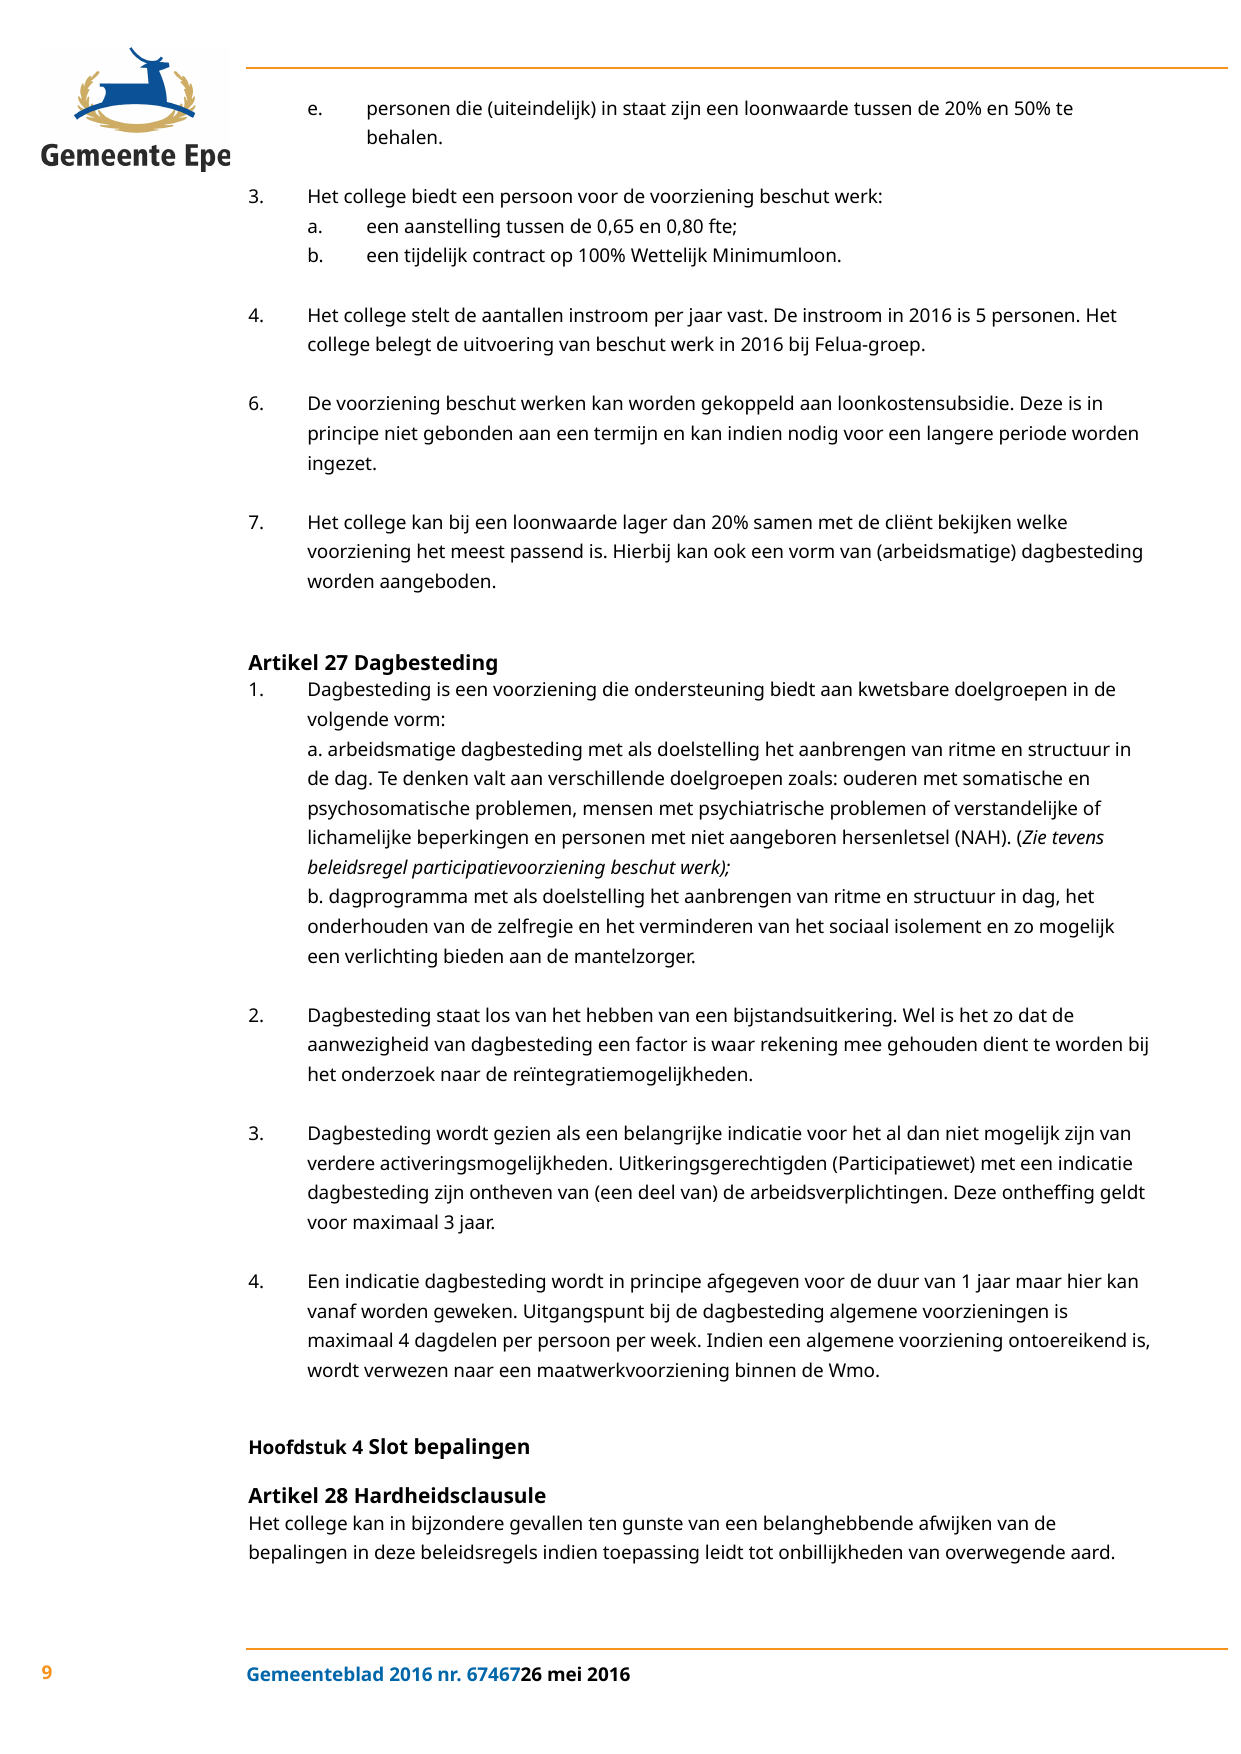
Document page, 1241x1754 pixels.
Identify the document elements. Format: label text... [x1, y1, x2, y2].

list De voorziening beschut werken kan worden gekoppeld aan loonkostensubsidie. Deze is in principe niet gebonden aan een termijn en kan indien nodig voor een langere periode worden ingezet. [248, 391, 1152, 476]
list Dagbesteding staat los van het hebben van een bijstandsuitkering. Wel is het zo dat de aanwezigheid van dagbesteding een factor is waar rekening mee gehouden dient te worden bij het onderzoek naar de reïntegratiemogelijkheden. [248, 1002, 1152, 1087]
picture [41, 47, 231, 172]
list b. dagprogramma met als doelstelling het aanbrengen van ritme en structuur in dag, het onderhouden van de zelfregie en het verminderen van het sociaal isolement en zo mogelijk een verlichting bieden aan de mantelzorger. [248, 884, 1152, 968]
list een aanstelling tussen de 0,65 en 0,80 fte; [307, 213, 1152, 239]
list Het college stelt de aantallen instroom per jaar vast. De instroom in 2016 is 5 personen. Het college belegt de uitvoering van beschut werk in 2016 bij Felua-groep. [248, 302, 1152, 357]
list a. arbeidsmatige dagbesteding met als doelstelling het aanbrengen van ritme en structuur in de dag. Te denken valt aan verschillende doelgroepen zoals: ouderen met somatische en psychosomatische problemen, mensen met psychiatrische problemen of verstandelijke of lichamelijke beperkingen en personen met niet aangeboren hersenletsel (NAH). (Zie tevens beleidsregel participatievoorziening beschut werk); [248, 736, 1152, 880]
list een tijdelijk contract op 100% Wettelijk Minimumloon. [307, 243, 1152, 268]
list Het college biedt een persoon voor de voorziening beschut werk: [248, 183, 1152, 209]
text Artikel 28 Hardheidsclausule [248, 1481, 1152, 1510]
text Hoofdstuk 4 Slot bepalingen [248, 1432, 1152, 1461]
list Een indicatie dagbesteding wordt in principe afgegeven voor de duur van 1 jaar maar hier kan vanaf worden geweken. Uitgangspunt bij de dagbesteding algemene voorzieningen is maximaal 4 dagdelen per persoon per week. Indien een algemene voorziening ontoereikend is, wordt verwezen naar een maatwerkvoorziening binnen de Wmo. [248, 1268, 1152, 1383]
list personen die (uiteindelijk) in staat zijn een loonwaarde tussen de 20% en 50% te behalen. [307, 95, 1152, 150]
text Artikel 27 Dagbesteding [248, 648, 1152, 677]
text Het college kan in bijzondere gevallen ten gunste van een belanghebbende afwijken van de bepalingen in deze beleidsregels indien toepassing leidt tot onbillijkheden van overwegende aard. [248, 1510, 1152, 1565]
list Dagbesteding wordt gezien als een belangrijke indicatie voor het al dan niet mogelijk zijn van verdere activeringsmogelijkheden. Uitkeringsgerechtigden (Participatiewet) met een indicatie dagbesteding zijn ontheven van (een deel van) de arbeidsverplichtingen. Deze ontheffing geldt voor maximaal 3 jaar. [248, 1120, 1152, 1235]
list Het college kan bij een loonwaarde lager dan 20% samen met de cliënt bekijken welke voorziening het meest passend is. Hierbij kan ook een vorm van (arbeidsmatige) dagbesteding worden aangeboden. [248, 509, 1152, 594]
list Dagbesteding is een voorziening die ondersteuning biedt aan kwetsbare doelgroepen in de volgende vorm: [248, 677, 1152, 732]
